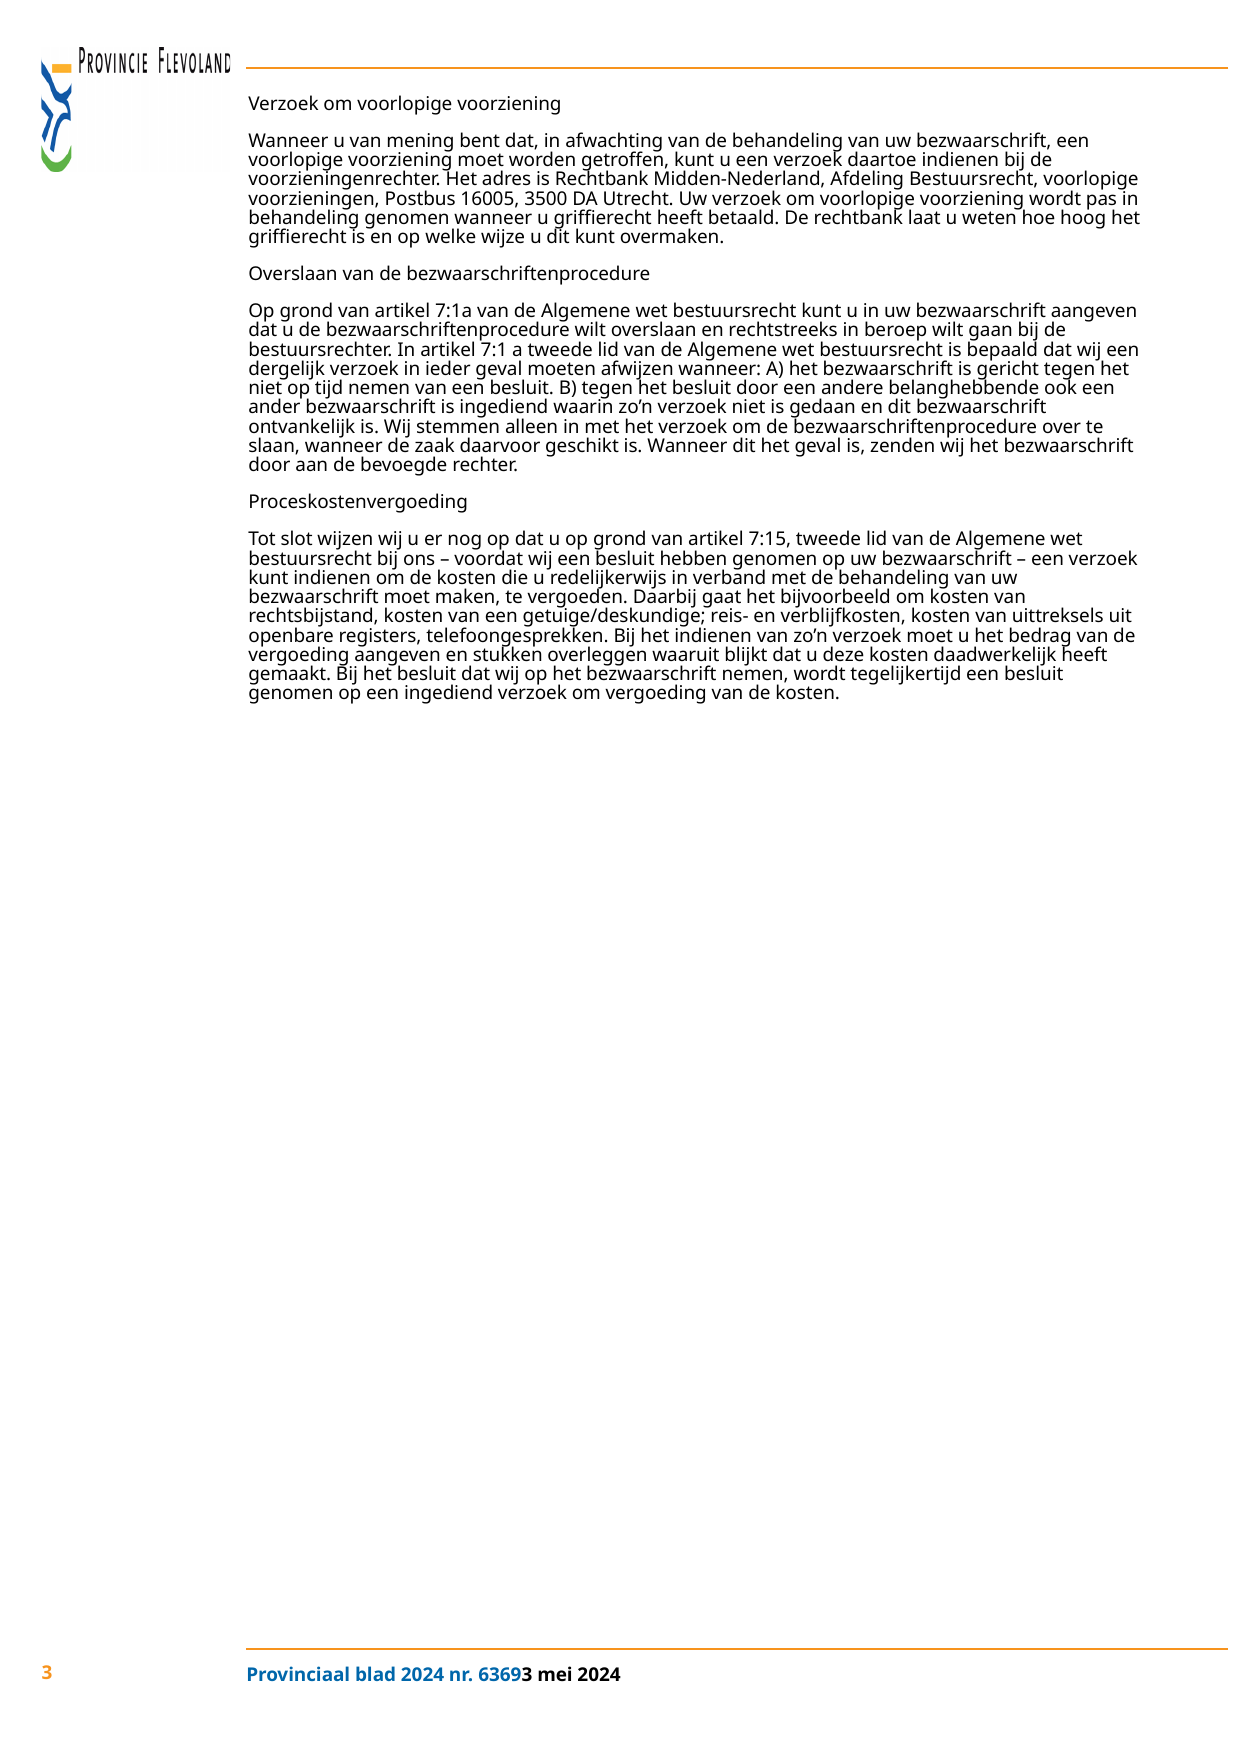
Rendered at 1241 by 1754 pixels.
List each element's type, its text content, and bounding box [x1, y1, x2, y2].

picture [41, 47, 231, 172]
text Op grond van artikel 7:1a van de Algemene wet bestuursrecht kunt u in uw bezwaarschrift aangeven dat u de bezwaarschriftenprocedure wilt overslaan en rechtstreeks in beroep wilt gaan bij de bestuursrechter. In artikel 7:1 a tweede lid van de Algemene wet bestuursrecht is bepaald dat wij een dergelijk verzoek in ieder geval moeten afwijzen wanneer: A) het bezwaarschrift is gericht tegen het niet op tijd nemen van een besluit. B) tegen het besluit door een andere belanghebbende ook een ander bezwaarschrift is ingediend waarin zo’n verzoek niet is gedaan en dit bezwaarschrift ontvankelijk is. Wij stemmen alleen in met het verzoek om de bezwaarschriftenprocedure over te slaan, wanneer de zaak daarvoor geschikt is. Wanneer dit het geval is, zenden wij het bezwaarschrift door aan de bevoegde rechter. [248, 302, 1152, 476]
text Wanneer u van mening bent dat, in afwachting van de behandeling van uw bezwaarschrift, een voorlopige voorziening moet worden getroffen, kunt u een verzoek daartoe indienen bij de voorzieningenrechter. Het adres is Rechtbank Midden-Nederland, Afdeling Bestuursrecht, voorlopige voorzieningen, Postbus 16005, 3500 DA Utrecht. Uw verzoek om voorlopige voorziening wordt pas in behandeling genomen wanneer u griffierecht heeft betaald. De rechtbank laat u weten hoe hoog het griffierecht is en op welke wijze u dit kunt overmaken. [248, 132, 1152, 247]
text Tot slot wijzen wij u er nog op dat u op grond van artikel 7:15, tweede lid van de Algemene wet bestuursrecht bij ons – voordat wij een besluit hebben genomen op uw bezwaarschrift – een verzoek kunt indienen om de kosten die u redelijkerwijs in verband met de behandeling van uw bezwaarschrift moet maken, te vergoeden. Daarbij gaat het bijvoorbeeld om kosten van rechtsbijstand, kosten van een getuige/deskundige; reis- en verblijfkosten, kosten van uittreksels uit openbare registers, telefoongesprekken. Bij het indienen van zo’n verzoek moet u het bedrag van de vergoeding aangeven en stukken overleggen waaruit blijkt dat u deze kosten daadwerkelijk heeft gemaakt. Bij het besluit dat wij op het bezwaarschrift nemen, wordt tegelijkertijd een besluit genomen op een ingediend verzoek om vergoeding van de kosten. [248, 530, 1152, 704]
text Verzoek om voorlopige voorziening [248, 95, 1152, 114]
text Proceskostenvergoeding [248, 493, 1152, 512]
text Overslaan van de bezwaarschriftenprocedure [248, 265, 1152, 284]
